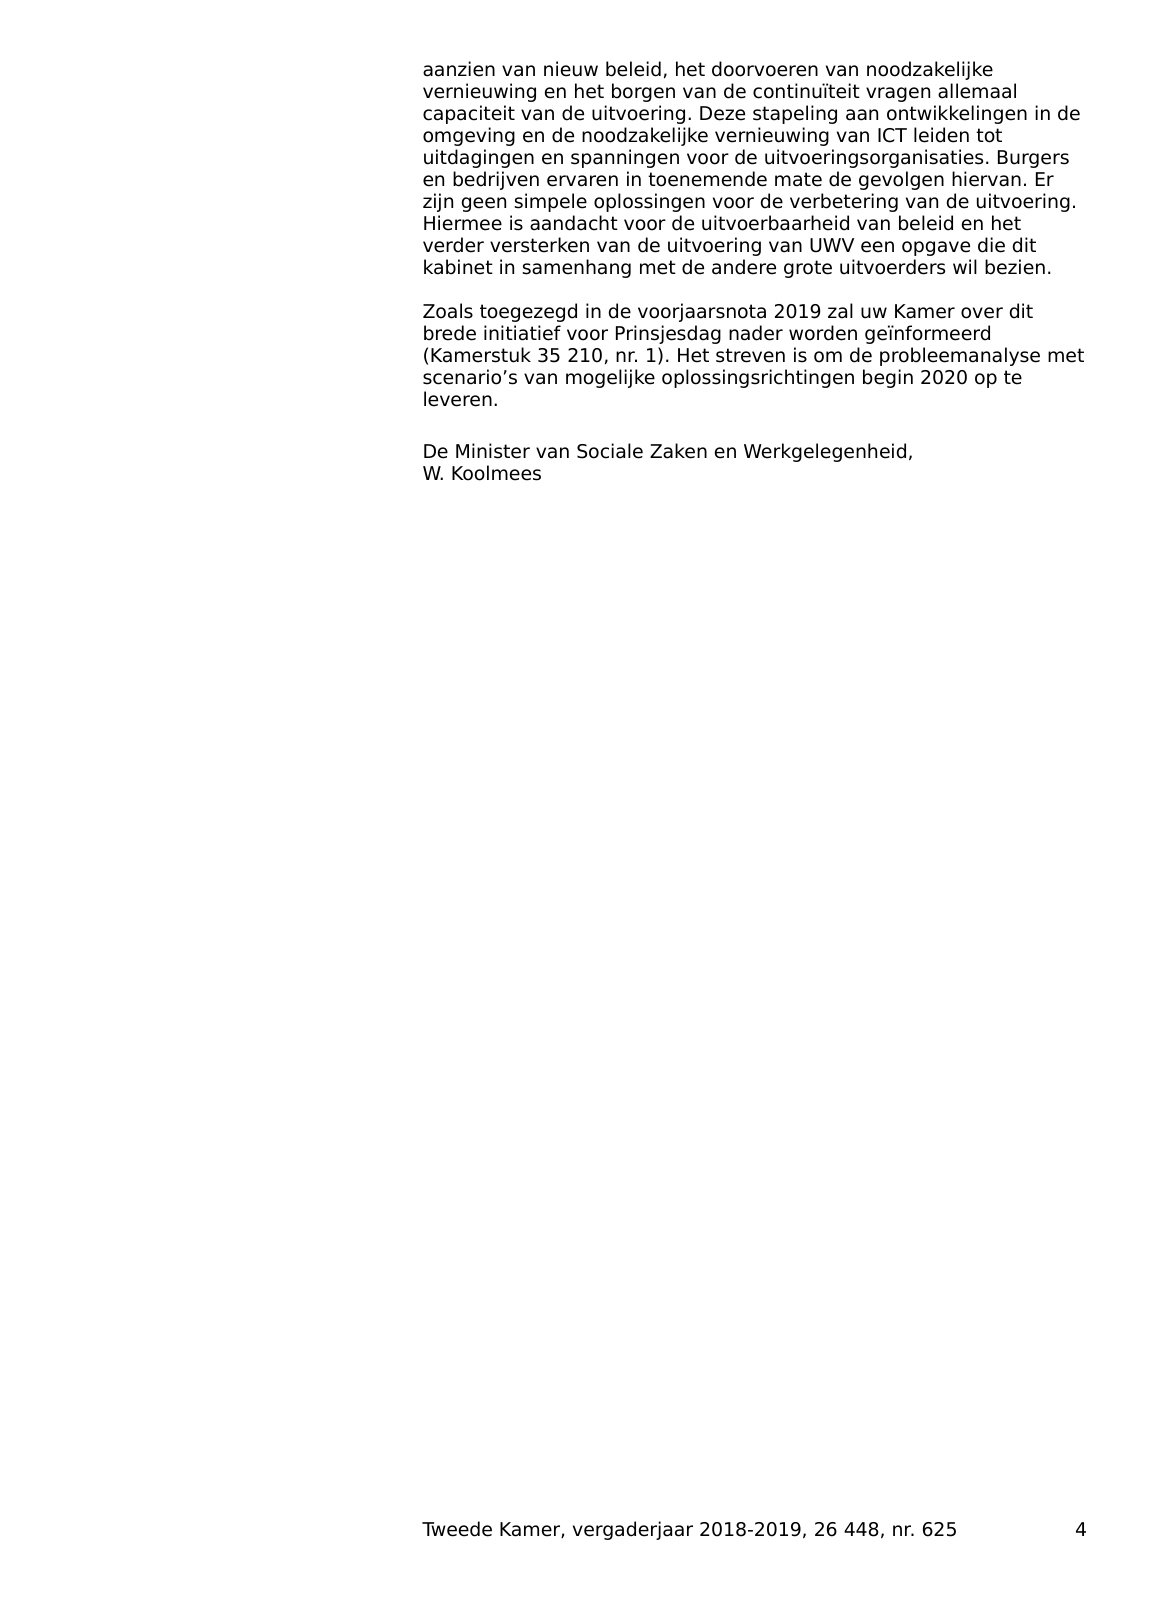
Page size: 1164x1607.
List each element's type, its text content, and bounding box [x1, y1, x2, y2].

text De Minister van Sociale Zaken en Werkgelegenheid, W. Koolmees [422, 441, 1087, 485]
text Zoals toegezegd in de voorjaarsnota 2019 zal uw Kamer over dit brede initiatief voor Prinsjesdag nader worden geïnformeerd (Kamerstuk 35 210, nr. 1). Het streven is om de probleemanalyse met scenario’s van mogelijke oplossingsrichtingen begin 2020 op te leveren. [422, 301, 1087, 411]
text aanzien van nieuw beleid, het doorvoeren van noodzakelijke vernieuwing en het borgen van de continuïteit vragen allemaal capaciteit van de uitvoering. Deze stapeling aan ontwikkelingen in de omgeving en de noodzakelijke vernieuwing van ICT leiden tot uitdagingen en spanningen voor de uitvoeringsorganisaties. Burgers en bedrijven ervaren in toenemende mate de gevolgen hiervan. Er zijn geen simpele oplossingen voor de verbetering van de uitvoering. Hiermee is aandacht voor de uitvoerbaarheid van beleid en het verder versterken van de uitvoering van UWV een opgave die dit kabinet in samenhang met de andere grote uitvoerders wil bezien. [422, 59, 1087, 279]
